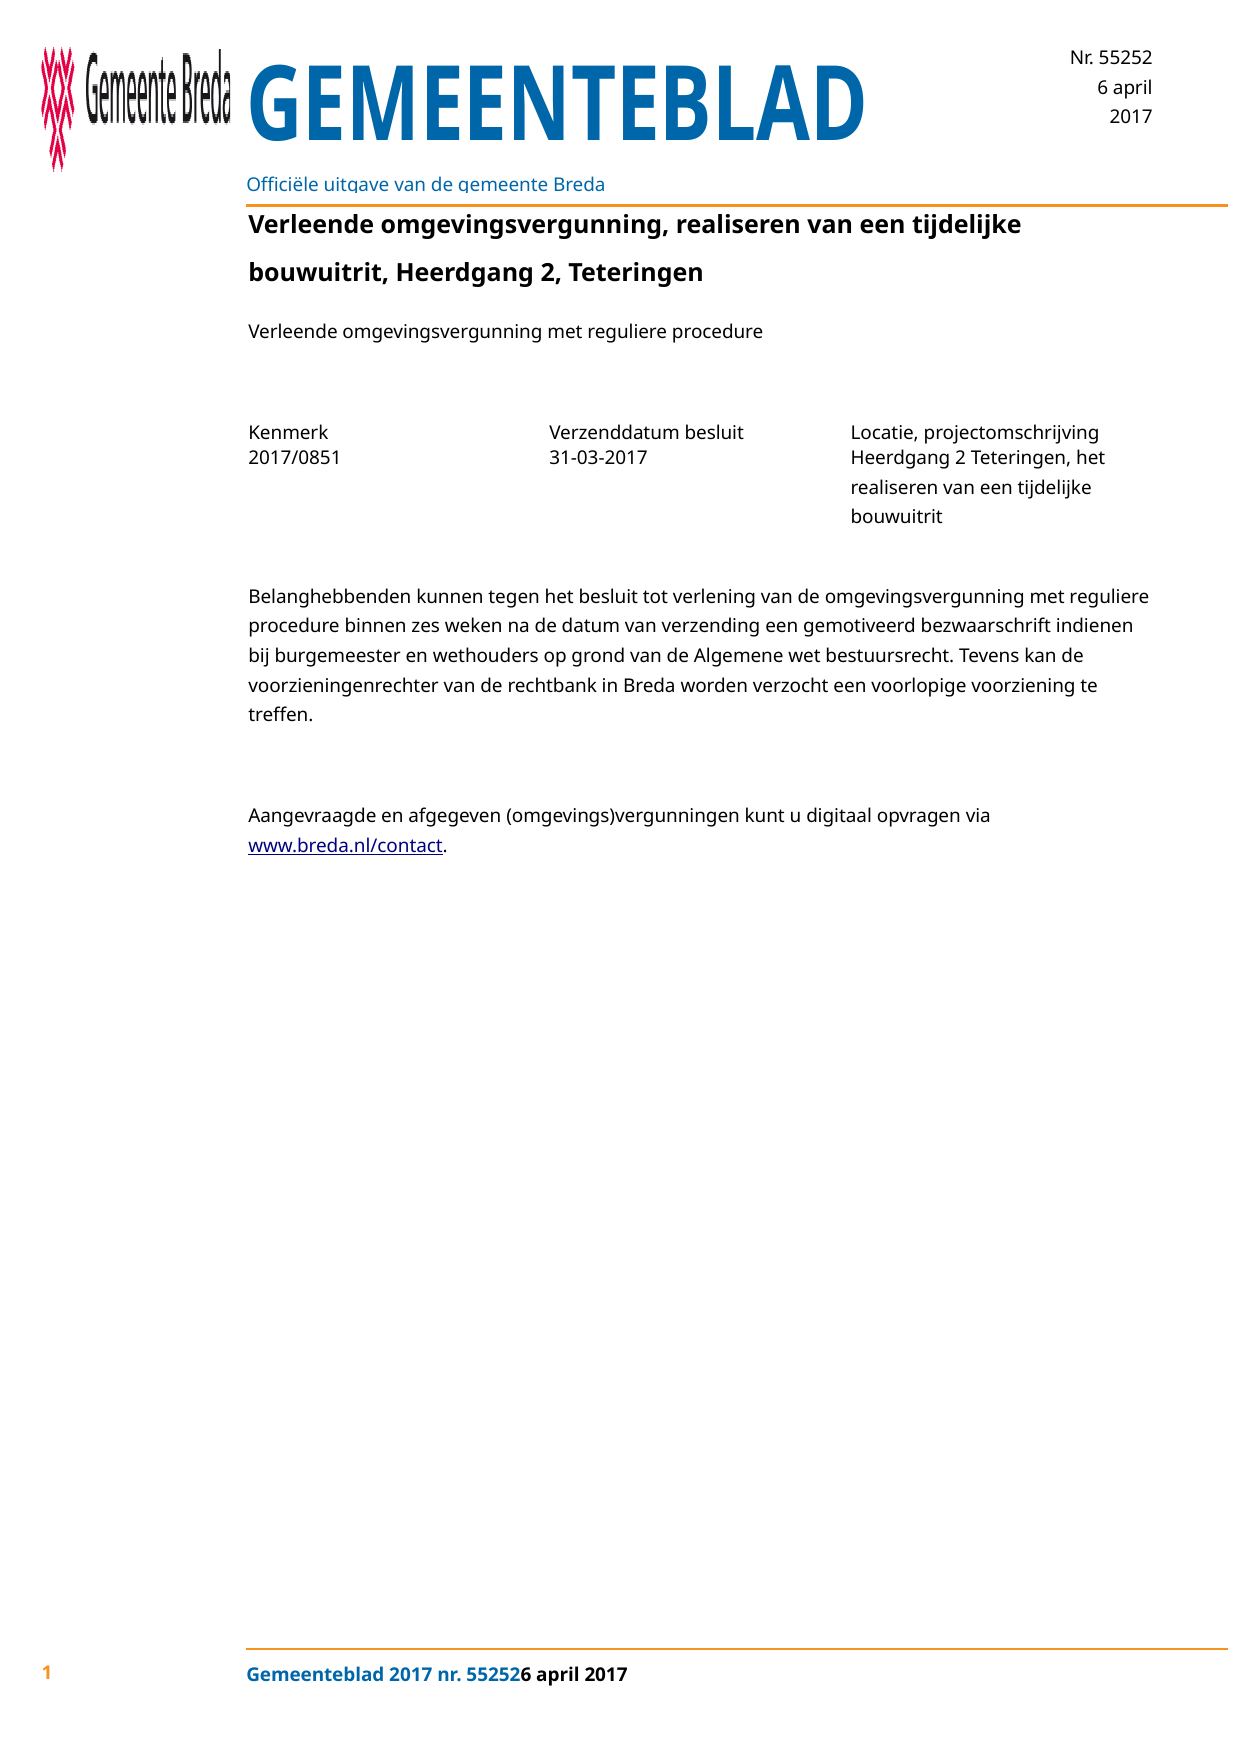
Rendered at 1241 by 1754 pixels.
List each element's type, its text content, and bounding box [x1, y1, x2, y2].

table_cell 2017/0851 [248, 445, 549, 529]
table_header Locatie, projectomschrijving [850, 419, 1152, 444]
table_cell 31-03-2017 [549, 445, 850, 529]
text Aangevraagde en afgegeven (omgevings)vergunningen kunt u digitaal opvragen via www.breda.nl/contact. [248, 802, 1152, 858]
text Verleende omgevingsvergunning, realiseren van een tijdelijke bouwuitrit, Heerdgang 2, Teteringen [248, 207, 1152, 288]
table_header Verzenddatum besluit [549, 419, 850, 444]
table_cell Heerdgang 2 Teteringen, het realiseren van een tijdelijke bouwuitrit [850, 445, 1152, 529]
text Verleende omgevingsvergunning met reguliere procedure [248, 318, 1152, 344]
table_header Kenmerk [248, 419, 549, 444]
text Belanghebbenden kunnen tegen het besluit tot verlening van de omgevingsvergunning met reguliere procedure binnen zes weken na de datum van verzending een gemotiveerd bezwaarschrift indienen bij burgemeester en wethouders op grond van de Algemene wet bestuursrecht. Tevens kan de voorzieningenrechter van de rechtbank in Breda worden verzocht een voorlopige voorziening te treffen. [248, 583, 1152, 727]
picture [41, 47, 231, 172]
